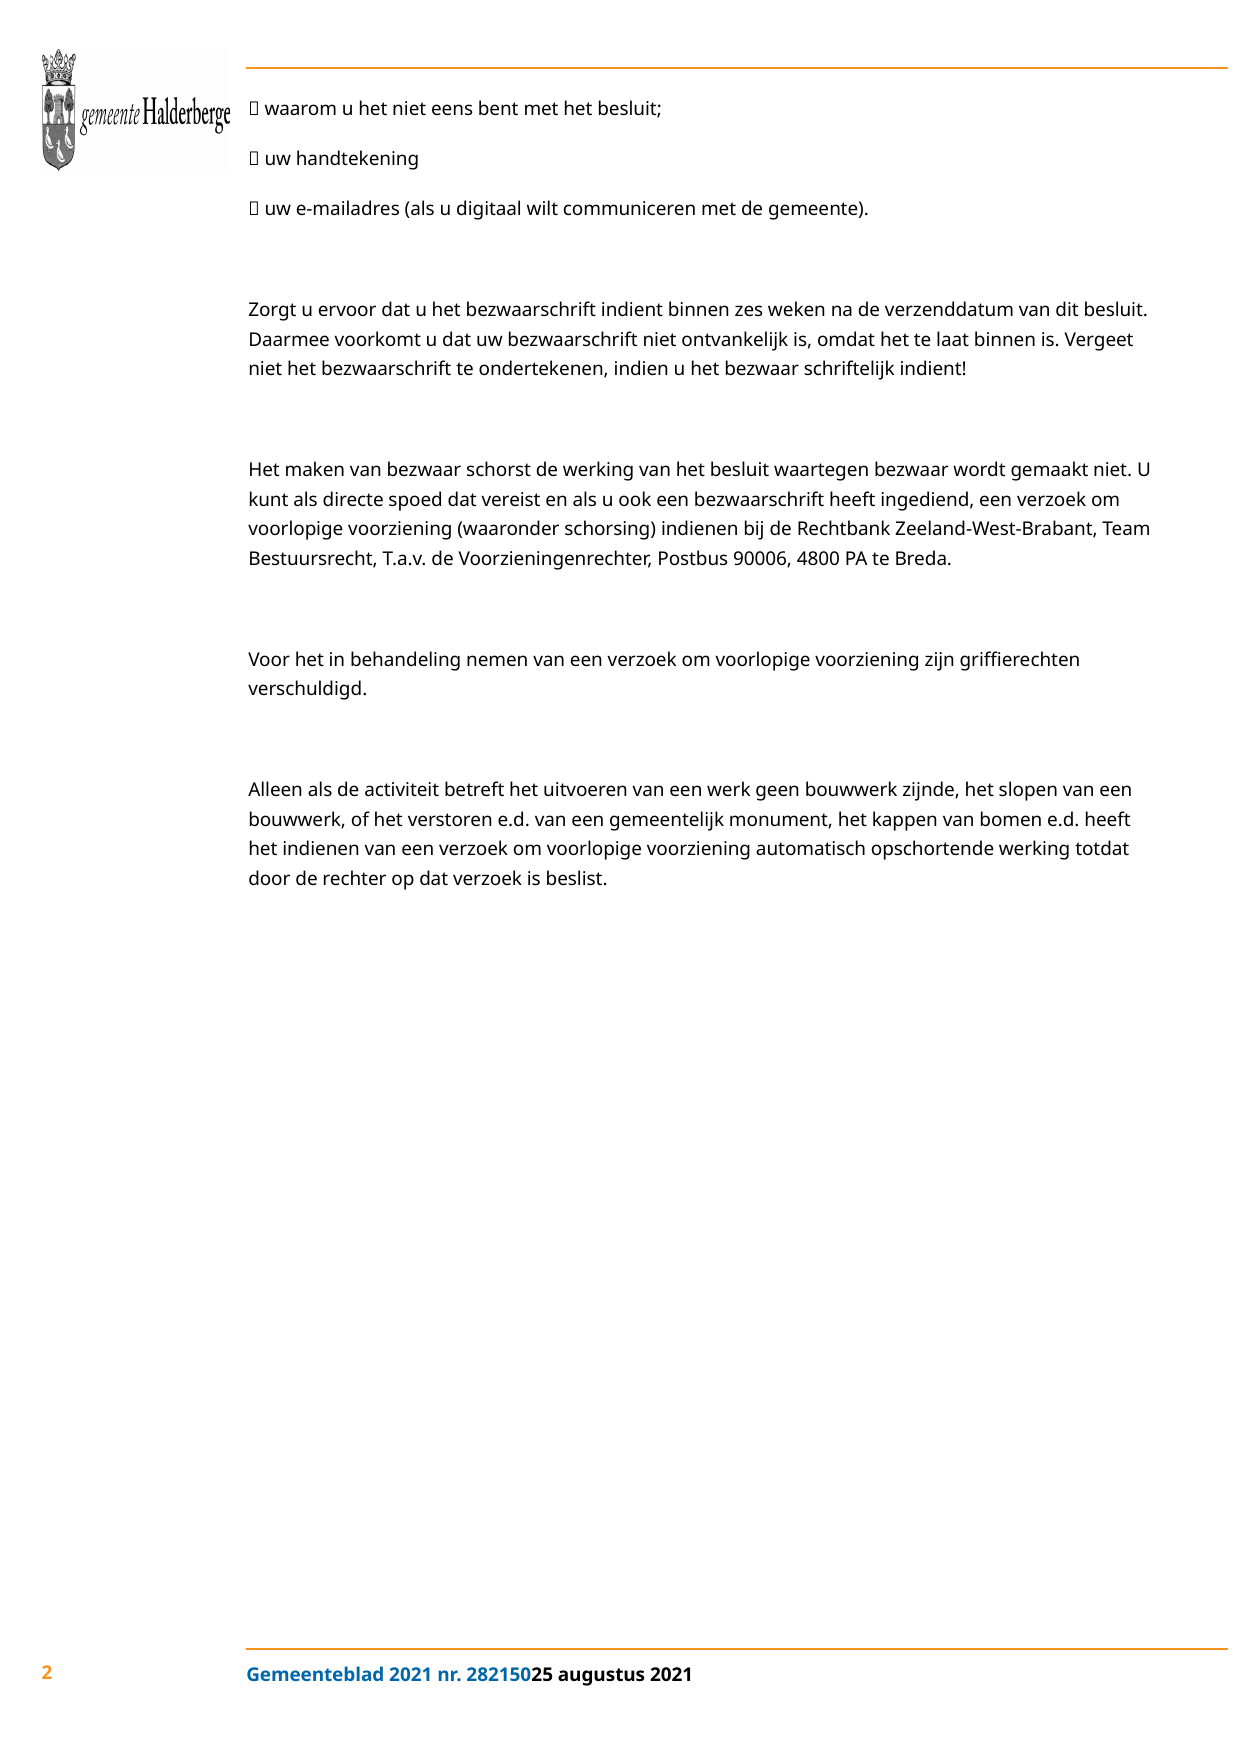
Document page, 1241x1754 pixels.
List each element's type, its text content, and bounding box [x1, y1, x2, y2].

text Zorgt u ervoor dat u het bezwaarschrift indient binnen zes weken na de verzenddatum van dit besluit. Daarmee voorkomt u dat uw bezwaarschrift niet ontvankelijk is, omdat het te laat binnen is. Vergeet niet het bezwaarschrift te ondertekenen, indien u het bezwaar schriftelijk indient! [248, 296, 1152, 381]
text  uw e-mailadres (als u digitaal wilt communiceren met de gemeente). [248, 196, 1152, 221]
text Het maken van bezwaar schorst de werking van het besluit waartegen bezwaar wordt gemaakt niet. U kunt als directe spoed dat vereist en als u ook een bezwaarschrift heeft ingediend, een verzoek om voorlopige voorziening (waaronder schorsing) indienen bij de Rechtbank Zeeland-West-Brabant, Team Bestuursrecht, T.a.v. de Voorzieningenrechter, Postbus 90006, 4800 PA te Breda. [248, 456, 1152, 571]
picture [41, 47, 231, 172]
text Voor het in behandeling nemen van een verzoek om voorlopige voorziening zijn griffierechten verschuldigd. [248, 646, 1152, 701]
text Alleen als de activiteit betreft het uitvoeren van een werk geen bouwwerk zijnde, het slopen van een bouwwerk, of het verstoren e.d. van een gemeentelijk monument, het kappen van bomen e.d. heeft het indienen van een verzoek om voorlopige voorziening automatisch opschortende werking totdat door de rechter op dat verzoek is beslist. [248, 776, 1152, 891]
text  uw handtekening [248, 145, 1152, 171]
text  waarom u het niet eens bent met het besluit; [248, 95, 1152, 121]
